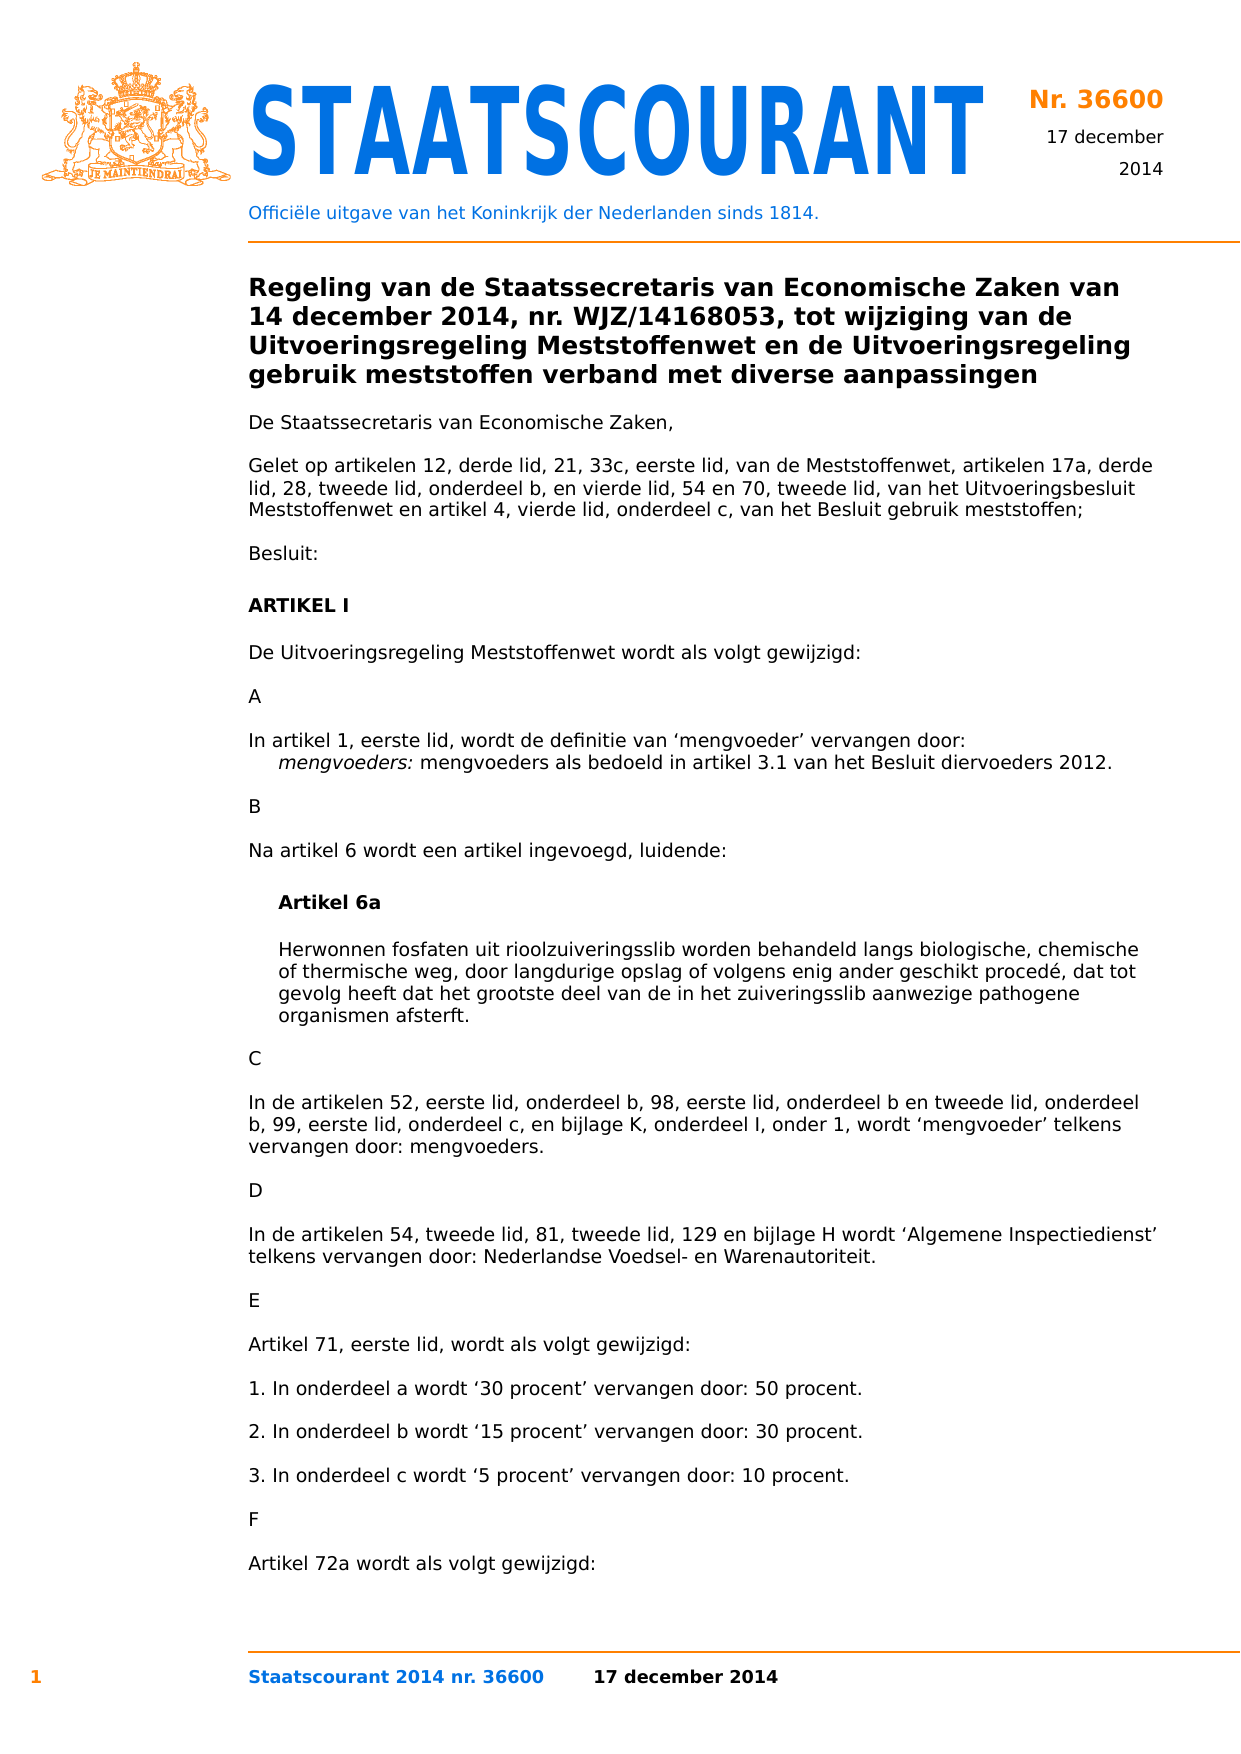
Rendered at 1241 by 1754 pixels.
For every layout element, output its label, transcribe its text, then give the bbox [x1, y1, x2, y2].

subtitle Artikel 6a [278, 892, 1163, 913]
table_cell Officiële uitgave van het Koninkrijk der Nederlanden sinds 1814. [248, 203, 1240, 241]
text 1. In onderdeel a wordt ‘30 procent’ vervangen door: 50 procent. [248, 1377, 1163, 1399]
text 3. In onderdeel c wordt ‘5 procent’ vervangen door: 10 procent. [248, 1465, 1163, 1487]
text B [248, 796, 1163, 818]
text Herwonnen fosfaten uit rioolzuiveringsslib worden behandeld langs biologische, chemische of thermische weg, door langdurige opslag of volgens enig ander geschikt procedé, dat tot gevolg heeft dat het grootste deel van de in het zuiveringsslib aanwezige pathogene organismen afsterft. [278, 938, 1163, 1026]
text C [248, 1048, 1163, 1070]
table_header Nr. 36600 [998, 62, 1240, 121]
text D [248, 1180, 1163, 1202]
table_cell 17 december [998, 121, 1240, 153]
text Artikel 72a wordt als volgt gewijzigd: [248, 1553, 1163, 1575]
table_header STAATSCOURANT [248, 62, 998, 203]
text In de artikelen 52, eerste lid, onderdeel b, 98, eerste lid, onderdeel b en tweede lid, onderdeel b, 99, eerste lid, onderdeel c, en bijlage K, onderdeel I, onder 1, wordt ‘mengvoeder’ telkens vervangen door: mengvoeders. [248, 1092, 1163, 1158]
subtitle Regeling van de Staatssecretaris van Economische Zaken van 14 december 2014, nr. WJZ/14168053, tot wijziging van de Uitvoeringsregeling Meststoffenwet en de Uitvoeringsregeling gebruik meststoffen verband met diverse aanpassingen [248, 273, 1163, 390]
text De Staatssecretaris van Economische Zaken, [248, 412, 1163, 433]
text Gelet op artikelen 12, derde lid, 21, 33c, eerste lid, van de Meststoffenwet, artikelen 17a, derde lid, 28, tweede lid, onderdeel b, en vierde lid, 54 en 70, tweede lid, van het Uitvoeringsbesluit Meststoffenwet en artikel 4, vierde lid, onderdeel c, van het Besluit gebruik meststoffen; [248, 455, 1163, 521]
text In de artikelen 54, tweede lid, 81, tweede lid, 129 en bijlage H wordt ‘Algemene Inspectiedienst’ telkens vervangen door: Nederlandse Voedsel- en Warenautoriteit. [248, 1224, 1163, 1268]
picture [41, 62, 231, 186]
text F [248, 1509, 1163, 1531]
text E [248, 1290, 1163, 1312]
text A [248, 686, 1163, 708]
table_header [25, 62, 248, 241]
subtitle ARTIKEL I [248, 595, 1163, 617]
table_cell 2014 [998, 153, 1240, 203]
text Na artikel 6 wordt een artikel ingevoegd, luidende: [248, 839, 1163, 862]
text 2. In onderdeel b wordt ‘15 procent’ vervangen door: 30 procent. [248, 1421, 1163, 1443]
text De Uitvoeringsregeling Meststoffenwet wordt als volgt gewijzigd: [248, 642, 1163, 664]
text mengvoeders: mengvoeders als bedoeld in artikel 3.1 van het Besluit diervoeders 2012. [278, 752, 1163, 774]
text Besluit: [248, 543, 1163, 565]
text Artikel 71, eerste lid, wordt als volgt gewijzigd: [248, 1333, 1163, 1356]
text In artikel 1, eerste lid, wordt de definitie van ‘mengvoeder’ vervangen door: [248, 730, 1163, 752]
